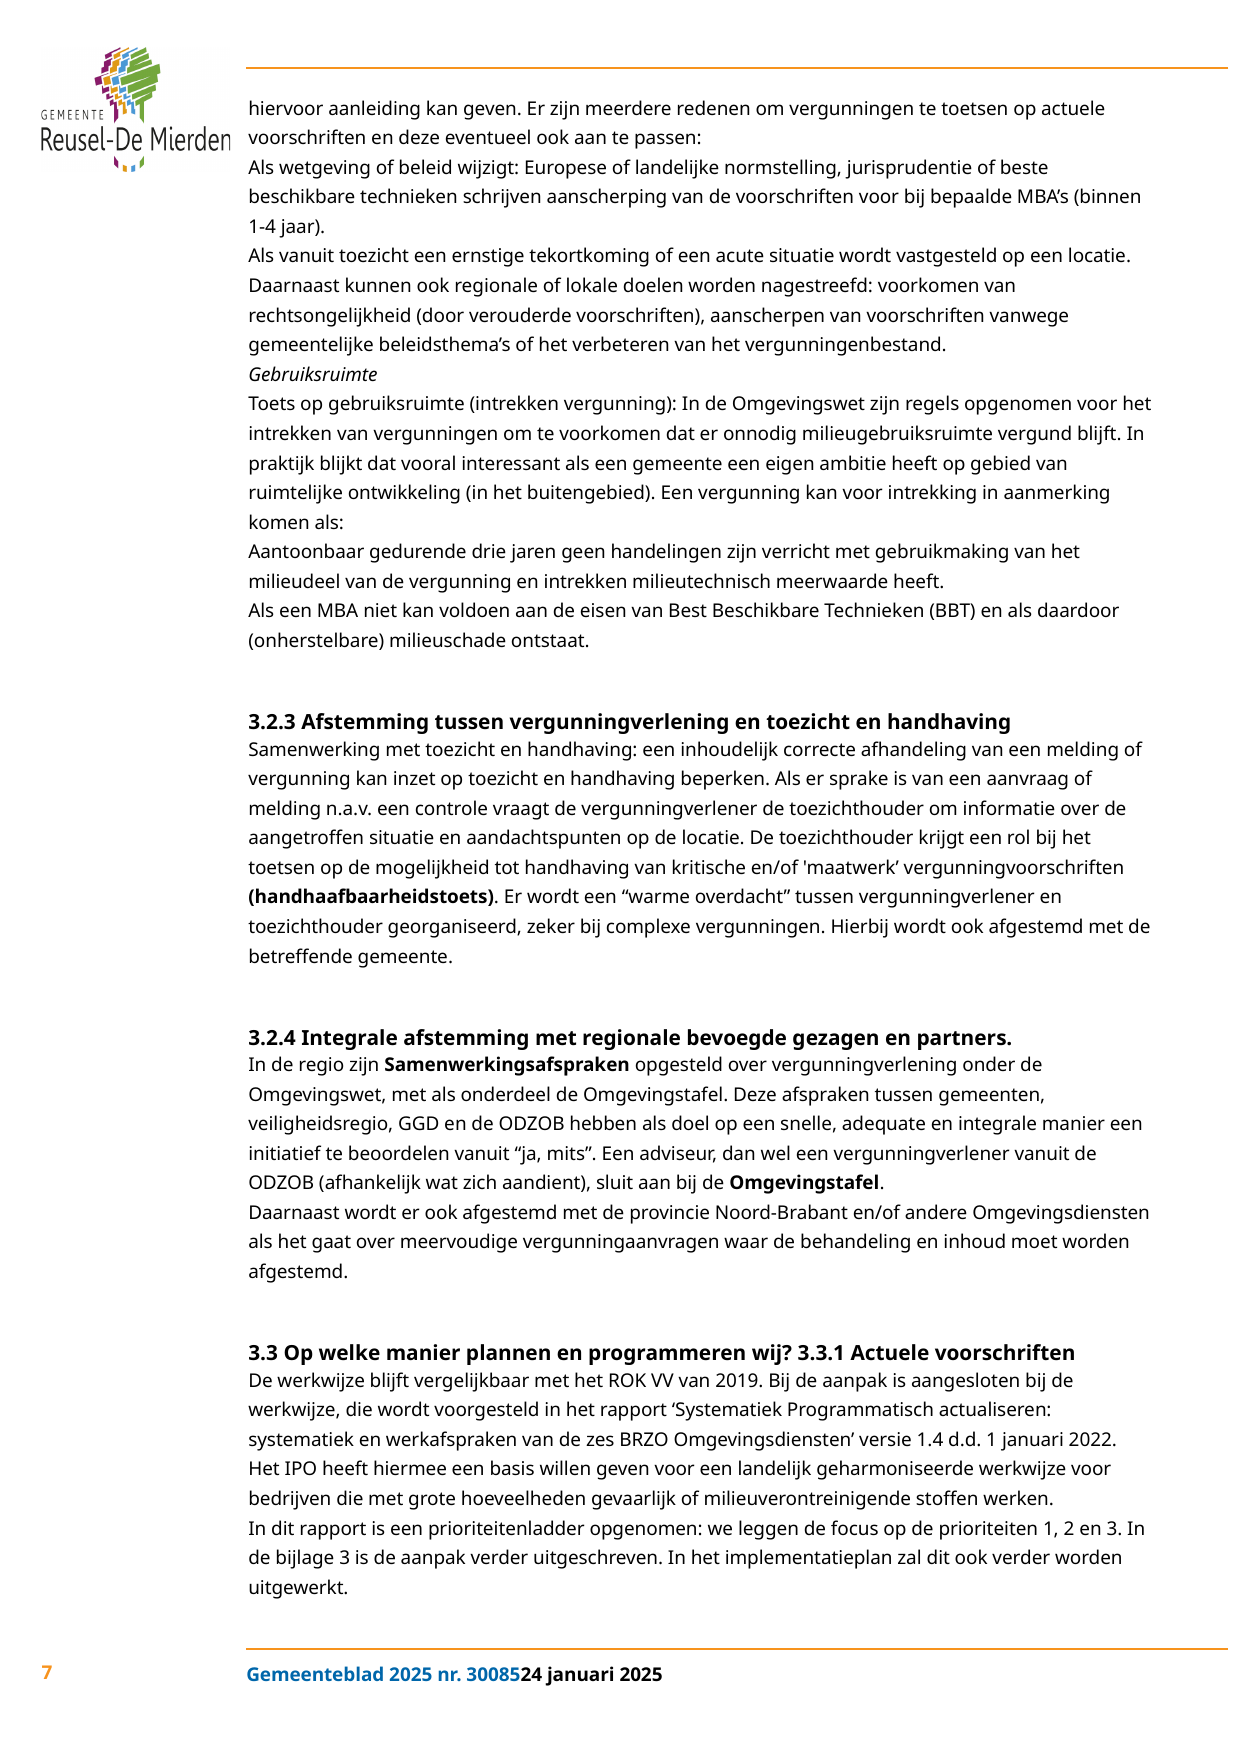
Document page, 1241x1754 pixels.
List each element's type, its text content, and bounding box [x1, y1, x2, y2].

text De werkwijze blijft vergelijkbaar met het ROK VV van 2019. Bij de aanpak is aangesloten bij de werkwijze, die wordt voorgesteld in het rapport ‘Systematiek Programmatisch actualiseren: systematiek en werkafspraken van de zes BRZO Omgevingsdiensten’ versie 1.4 d.d. 1 januari 2022. Het IPO heeft hiermee een basis willen geven voor een landelijk geharmoniseerde werkwijze voor bedrijven die met grote hoeveelheden gevaarlijk of milieuverontreinigende stoffen werken. [248, 1367, 1152, 1511]
text 3.2.3 Afstemming tussen vergunningverlening en toezicht en handhaving [248, 707, 1152, 736]
text Als wetgeving of beleid wijzigt: Europese of landelijke normstelling, jurisprudentie of beste beschikbare technieken schrijven aanscherping van de voorschriften voor bij bepaalde MBA’s (binnen 1-4 jaar). [248, 154, 1152, 239]
text Samenwerking met toezicht en handhaving: een inhoudelijk correcte afhandeling van een melding of vergunning kan inzet op toezicht en handhaving beperken. Als er sprake is van een aanvraag of melding n.a.v. een controle vraagt de vergunningverlener de toezichthouder om informatie over de aangetroffen situatie en aandachtspunten op de locatie. De toezichthouder krijgt een rol bij het toetsen op de mogelijkheid tot handhaving van kritische en/of 'maatwerk’ vergunningvoorschriften (handhaafbaarheidstoets). Er wordt een “warme overdacht” tussen vergunningverlener en toezichthouder georganiseerd, zeker bij complexe vergunningen. Hierbij wordt ook afgestemd met de betreffende gemeente. [248, 736, 1152, 968]
text Als vanuit toezicht een ernstige tekortkoming of een acute situatie wordt vastgesteld op een locatie. [248, 243, 1152, 268]
text 3.2.4 Integrale afstemming met regionale bevoegde gezagen en partners. [248, 1023, 1152, 1051]
picture [41, 47, 231, 172]
text Daarnaast kunnen ook regionale of lokale doelen worden nagestreefd: voorkomen van rechtsongelijkheid (door verouderde voorschriften), aanscherpen van voorschriften vanwege gemeentelijke beleidsthema’s of het verbeteren van het vergunningenbestand. [248, 272, 1152, 357]
text Als een MBA niet kan voldoen aan de eisen van Best Beschikbare Technieken (BBT) en als daardoor (onherstelbare) milieuschade ontstaat. [248, 598, 1152, 653]
text Daarnaast wordt er ook afgestemd met de provincie Noord-Brabant en/of andere Omgevingsdiensten als het gaat over meervoudige vergunningaanvragen waar de behandeling en inhoud moet worden afgestemd. [248, 1199, 1152, 1284]
text Aantoonbaar gedurende drie jaren geen handelingen zijn verricht met gebruikmaking van het milieudeel van de vergunning en intrekken milieutechnisch meerwaarde heeft. [248, 538, 1152, 594]
text In dit rapport is een prioriteitenladder opgenomen: we leggen de focus op de prioriteiten 1, 2 en 3. In de bijlage 3 is de aanpak verder uitgeschreven. In het implementatieplan zal dit ook verder worden uitgewerkt. [248, 1515, 1152, 1599]
text hiervoor aanleiding kan geven. Er zijn meerdere redenen om vergunningen te toetsen op actuele voorschriften en deze eventueel ook aan te passen: [248, 95, 1152, 150]
text Toets op gebruiksruimte (intrekken vergunning): In de Omgevingswet zijn regels opgenomen voor het intrekken van vergunningen om te voorkomen dat er onnodig milieugebruiksruimte vergund blijft. In praktijk blijkt dat vooral interessant als een gemeente een eigen ambitie heeft op gebied van ruimtelijke ontwikkeling (in het buitengebied). Een vergunning kan voor intrekking in aanmerking komen als: [248, 391, 1152, 535]
text Gebruiksruimte [248, 361, 1152, 387]
text 3.3 Op welke manier plannen en programmeren wij? 3.3.1 Actuele voorschriften [248, 1338, 1152, 1367]
text In de regio zijn Samenwerkingsafspraken opgesteld over vergunningverlening onder de Omgevingswet, met als onderdeel de Omgevingstafel. Deze afspraken tussen gemeenten, veiligheidsregio, GGD en de ODZOB hebben als doel op een snelle, adequate en integrale manier een initiatief te beoordelen vanuit “ja, mits”. Een adviseur, dan wel een vergunningverlener vanuit de ODZOB (afhankelijk wat zich aandient), sluit aan bij de Omgevingstafel. [248, 1051, 1152, 1195]
